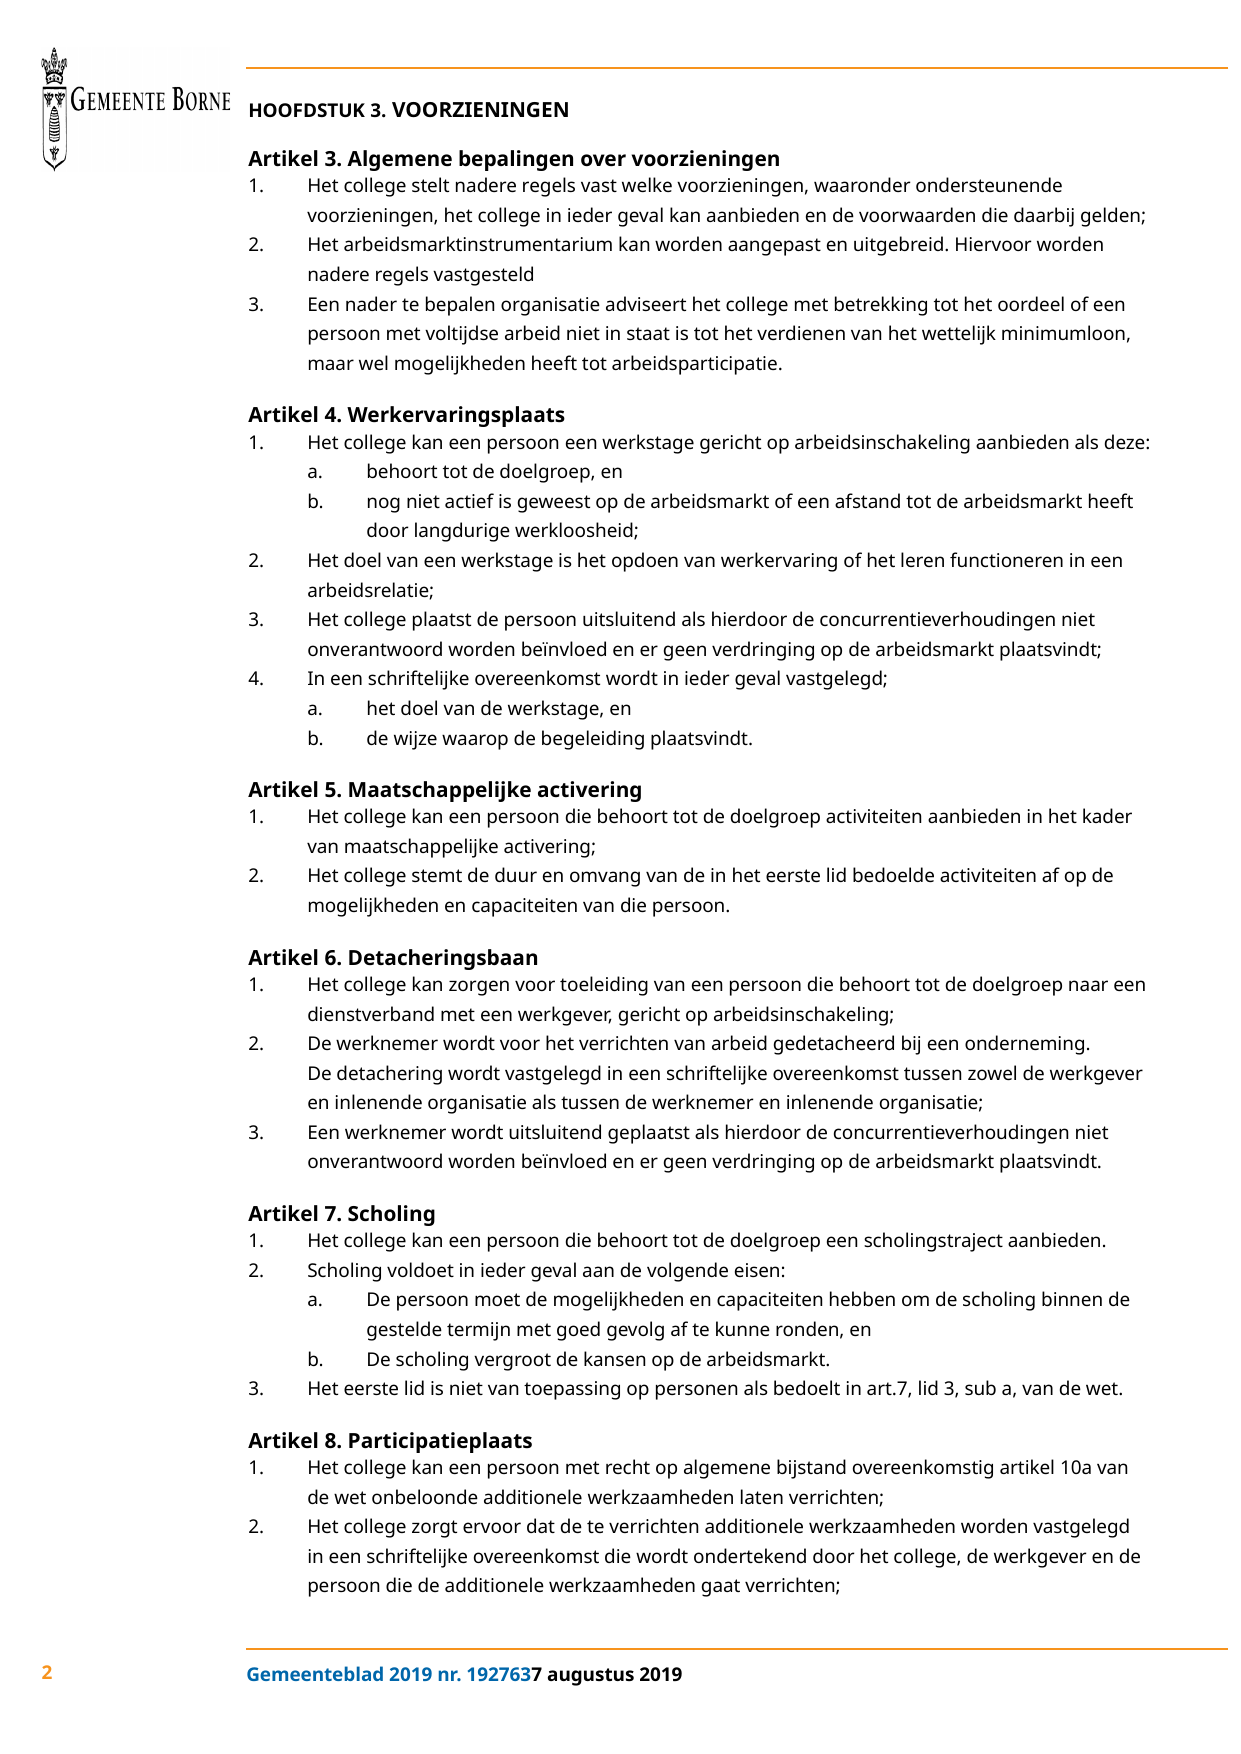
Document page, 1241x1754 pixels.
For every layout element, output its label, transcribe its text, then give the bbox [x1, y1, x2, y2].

list Het college stelt nadere regels vast welke voorzieningen, waaronder ondersteunende voorzieningen, het college in ieder geval kan aanbieden en de voorwaarden die daarbij gelden; [248, 172, 1152, 228]
list De scholing vergroot de kansen op de arbeidsmarkt. [307, 1346, 1152, 1372]
list het doel van de werkstage, en [307, 695, 1152, 721]
list Het doel van een werkstage is het opdoen van werkervaring of het leren functioneren in een arbeidsrelatie; [248, 547, 1152, 602]
list Het college zorgt ervoor dat de te verrichten additionele werkzaamheden worden vastgelegd in een schriftelijke overeenkomst die wordt ondertekend door het college, de werkgever en de persoon die de additionele werkzaamheden gaat verrichten; [248, 1513, 1152, 1598]
list behoort tot de doelgroep, en [307, 458, 1152, 484]
list Het college kan een persoon die behoort tot de doelgroep een scholingstraject aanbieden. [248, 1227, 1152, 1253]
list nog niet actief is geweest op de arbeidsmarkt of een afstand tot de arbeidsmarkt heeft door langdurige werkloosheid; [307, 488, 1152, 543]
list Het college kan een persoon met recht op algemene bijstand overeenkomstig artikel 10a van de wet onbeloonde additionele werkzaamheden laten verrichten; [248, 1454, 1152, 1509]
text Artikel 8. Participatieplaats [248, 1426, 1152, 1454]
list Het college plaatst de persoon uitsluitend als hierdoor de concurrentieverhoudingen niet onverantwoord worden beïnvloed en er geen verdringing op de arbeidsmarkt plaatsvindt; [248, 606, 1152, 662]
list Het eerste lid is niet van toepassing op personen als bedoelt in art.7, lid 3, sub a, van de wet. [248, 1375, 1152, 1401]
text HOOFDSTUK 3. VOORZIENINGEN [248, 95, 1152, 123]
text Artikel 4. Werkervaringsplaats [248, 400, 1152, 429]
picture [41, 47, 231, 172]
list Het college kan een persoon die behoort tot de doelgroep activiteiten aanbieden in het kader van maatschappelijke activering; [248, 803, 1152, 859]
list Een nader te bepalen organisatie adviseert het college met betrekking tot het oordeel of een persoon met voltijdse arbeid niet in staat is tot het verdienen van het wettelijk minimumloon, maar wel mogelijkheden heeft tot arbeidsparticipatie. [248, 291, 1152, 376]
list Scholing voldoet in ieder geval aan de volgende eisen: [248, 1257, 1152, 1283]
list Een werknemer wordt uitsluitend geplaatst als hierdoor de concurrentieverhoudingen niet onverantwoord worden beïnvloed en er geen verdringing op de arbeidsmarkt plaatsvindt. [248, 1119, 1152, 1174]
text Artikel 6. Detacheringsbaan [248, 943, 1152, 971]
list Het arbeidsmarktinstrumentarium kan worden aangepast en uitgebreid. Hiervoor worden nadere regels vastgesteld [248, 232, 1152, 287]
list Het college kan een persoon een werkstage gericht op arbeidsinschakeling aanbieden als deze: [248, 429, 1152, 454]
list In een schriftelijke overeenkomst wordt in ieder geval vastgelegd; [248, 666, 1152, 691]
list De persoon moet de mogelijkheden en capaciteiten hebben om de scholing binnen de gestelde termijn met goed gevolg af te kunne ronden, en [307, 1287, 1152, 1342]
list De werknemer wordt voor het verrichten van arbeid gedetacheerd bij een onderneming. [248, 1030, 1152, 1056]
text Artikel 7. Scholing [248, 1199, 1152, 1227]
text Artikel 5. Maatschappelijke activering [248, 775, 1152, 803]
list de wijze waarop de begeleiding plaatsvindt. [307, 725, 1152, 750]
list Het college stemt de duur en omvang van de in het eerste lid bedoelde activiteiten af op de mogelijkheden en capaciteiten van die persoon. [248, 863, 1152, 918]
list De detachering wordt vastgelegd in een schriftelijke overeenkomst tussen zowel de werkgever en inlenende organisatie als tussen de werknemer en inlenende organisatie; [248, 1060, 1152, 1115]
list Het college kan zorgen voor toeleiding van een persoon die behoort tot de doelgroep naar een dienstverband met een werkgever, gericht op arbeidsinschakeling; [248, 971, 1152, 1026]
text Artikel 3. Algemene bepalingen over voorzieningen [248, 144, 1152, 172]
